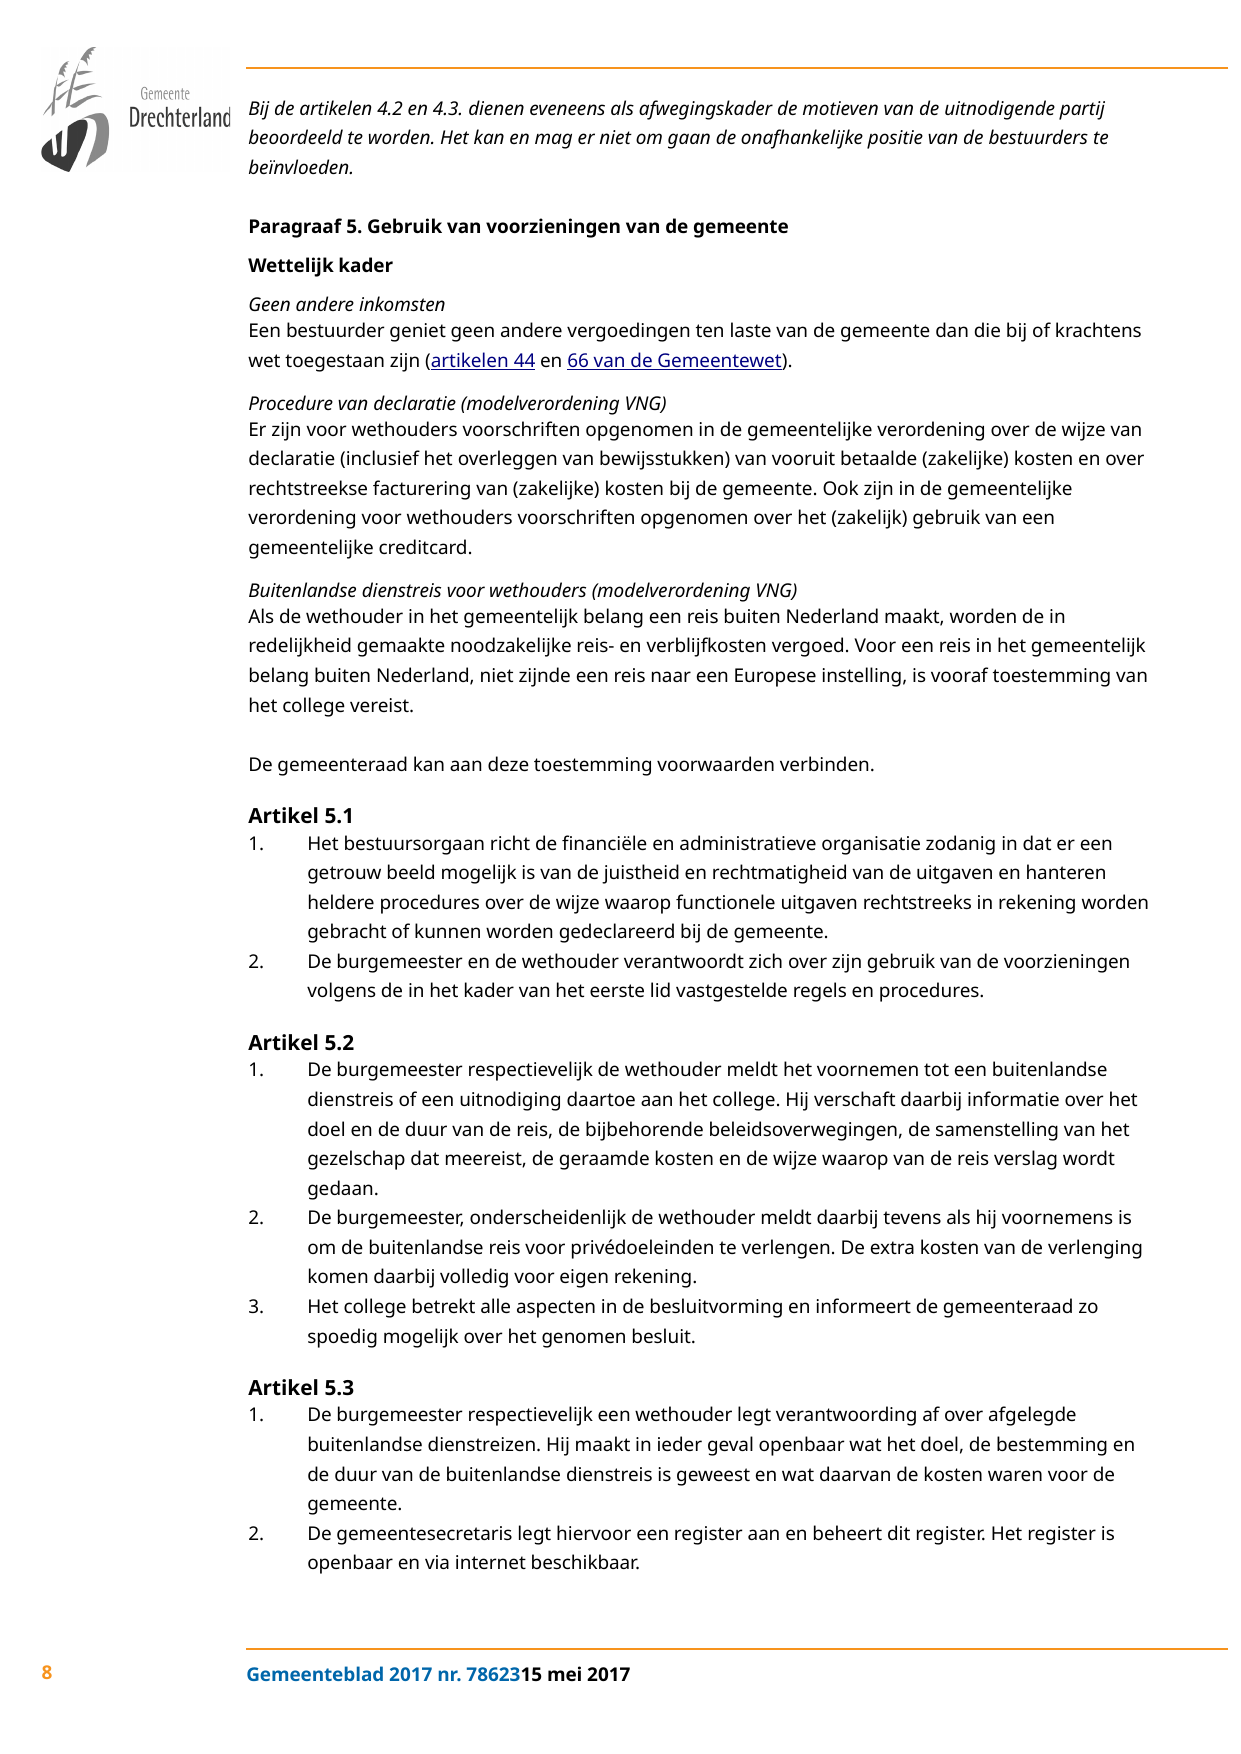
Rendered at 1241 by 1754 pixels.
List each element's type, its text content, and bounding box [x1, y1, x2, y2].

text Buitenlandse dienstreis voor wethouders (modelverordening VNG) [248, 577, 1152, 603]
text Artikel 5.3 [248, 1373, 1152, 1402]
text Wettelijk kader [248, 252, 1152, 278]
text Paragraaf 5. Gebruik van voorzieningen van de gemeente [248, 213, 1152, 239]
text De gemeenteraad kan aan deze toestemming voorwaarden verbinden. [248, 751, 1152, 777]
text Geen andere inkomsten [248, 292, 1152, 317]
text Er zijn voor wethouders voorschriften opgenomen in de gemeentelijke verordening over de wijze van declaratie (inclusief het overleggen van bewijsstukken) van vooruit betaalde (zakelijke) kosten en over rechtstreekse facturering van (zakelijke) kosten bij de gemeente. Ook zijn in de gemeentelijke verordening voor wethouders voorschriften opgenomen over het (zakelijk) gebruik van een gemeentelijke creditcard. [248, 416, 1152, 560]
text Procedure van declaratie (modelverordening VNG) [248, 390, 1152, 416]
list De burgemeester respectievelijk een wethouder legt verantwoording af over afgelegde buitenlandse dienstreizen. Hij maakt in ieder geval openbaar wat het doel, de bestemming en de duur van de buitenlandse dienstreis is geweest en wat daarvan de kosten waren voor de gemeente. [248, 1402, 1152, 1516]
list De burgemeester, onderscheidenlijk de wethouder meldt daarbij tevens als hij voornemens is om de buitenlandse reis voor privédoeleinden te verlengen. De extra kosten van de verlenging komen daarbij volledig voor eigen rekening. [248, 1204, 1152, 1289]
list De gemeentesecretaris legt hiervoor een register aan en beheert dit register. Het register is openbaar en via internet beschikbaar. [248, 1520, 1152, 1575]
list Het bestuursorgaan richt de financiële en administratieve organisatie zodanig in dat er een getrouw beeld mogelijk is van de juistheid en rechtmatigheid van de uitgaven en hanteren heldere procedures over de wijze waarop functionele uitgaven rechtstreeks in rekening worden gebracht of kunnen worden gedeclareerd bij de gemeente. [248, 830, 1152, 944]
list Het college betrekt alle aspecten in de besluitvorming en informeert de gemeenteraad zo spoedig mogelijk over het genomen besluit. [248, 1293, 1152, 1348]
text Artikel 5.1 [248, 801, 1152, 830]
list De burgemeester respectievelijk de wethouder meldt het voornemen tot een buitenlandse dienstreis of een uitnodiging daartoe aan het college. Hij verschaft daarbij informatie over het doel en de duur van de reis, de bijbehorende beleidsoverwegingen, de samenstelling van het gezelschap dat meereist, de geraamde kosten en de wijze waarop van de reis verslag wordt gedaan. [248, 1057, 1152, 1201]
picture [41, 47, 231, 172]
list De burgemeester en de wethouder verantwoordt zich over zijn gebruik van de voorzieningen volgens de in het kader van het eerste lid vastgestelde regels en procedures. [248, 948, 1152, 1003]
text Een bestuurder geniet geen andere vergoedingen ten laste van de gemeente dan die bij of krachtens wet toegestaan zijn (artikelen 44 en 66 van de Gemeentewet). [248, 317, 1152, 373]
text Artikel 5.2 [248, 1028, 1152, 1057]
text Als de wethouder in het gemeentelijk belang een reis buiten Nederland maakt, worden de in redelijkheid gemaakte noodzakelijke reis- en verblijfkosten vergoed. Voor een reis in het gemeentelijk belang buiten Nederland, niet zijnde een reis naar een Europese instelling, is vooraf toestemming van het college vereist. [248, 603, 1152, 717]
text Bij de artikelen 4.2 en 4.3. dienen eveneens als afwegingskader de motieven van de uitnodigende partij beoordeeld te worden. Het kan en mag er niet om gaan de onafhankelijke positie van de bestuurders te beïnvloeden. [248, 95, 1152, 180]
